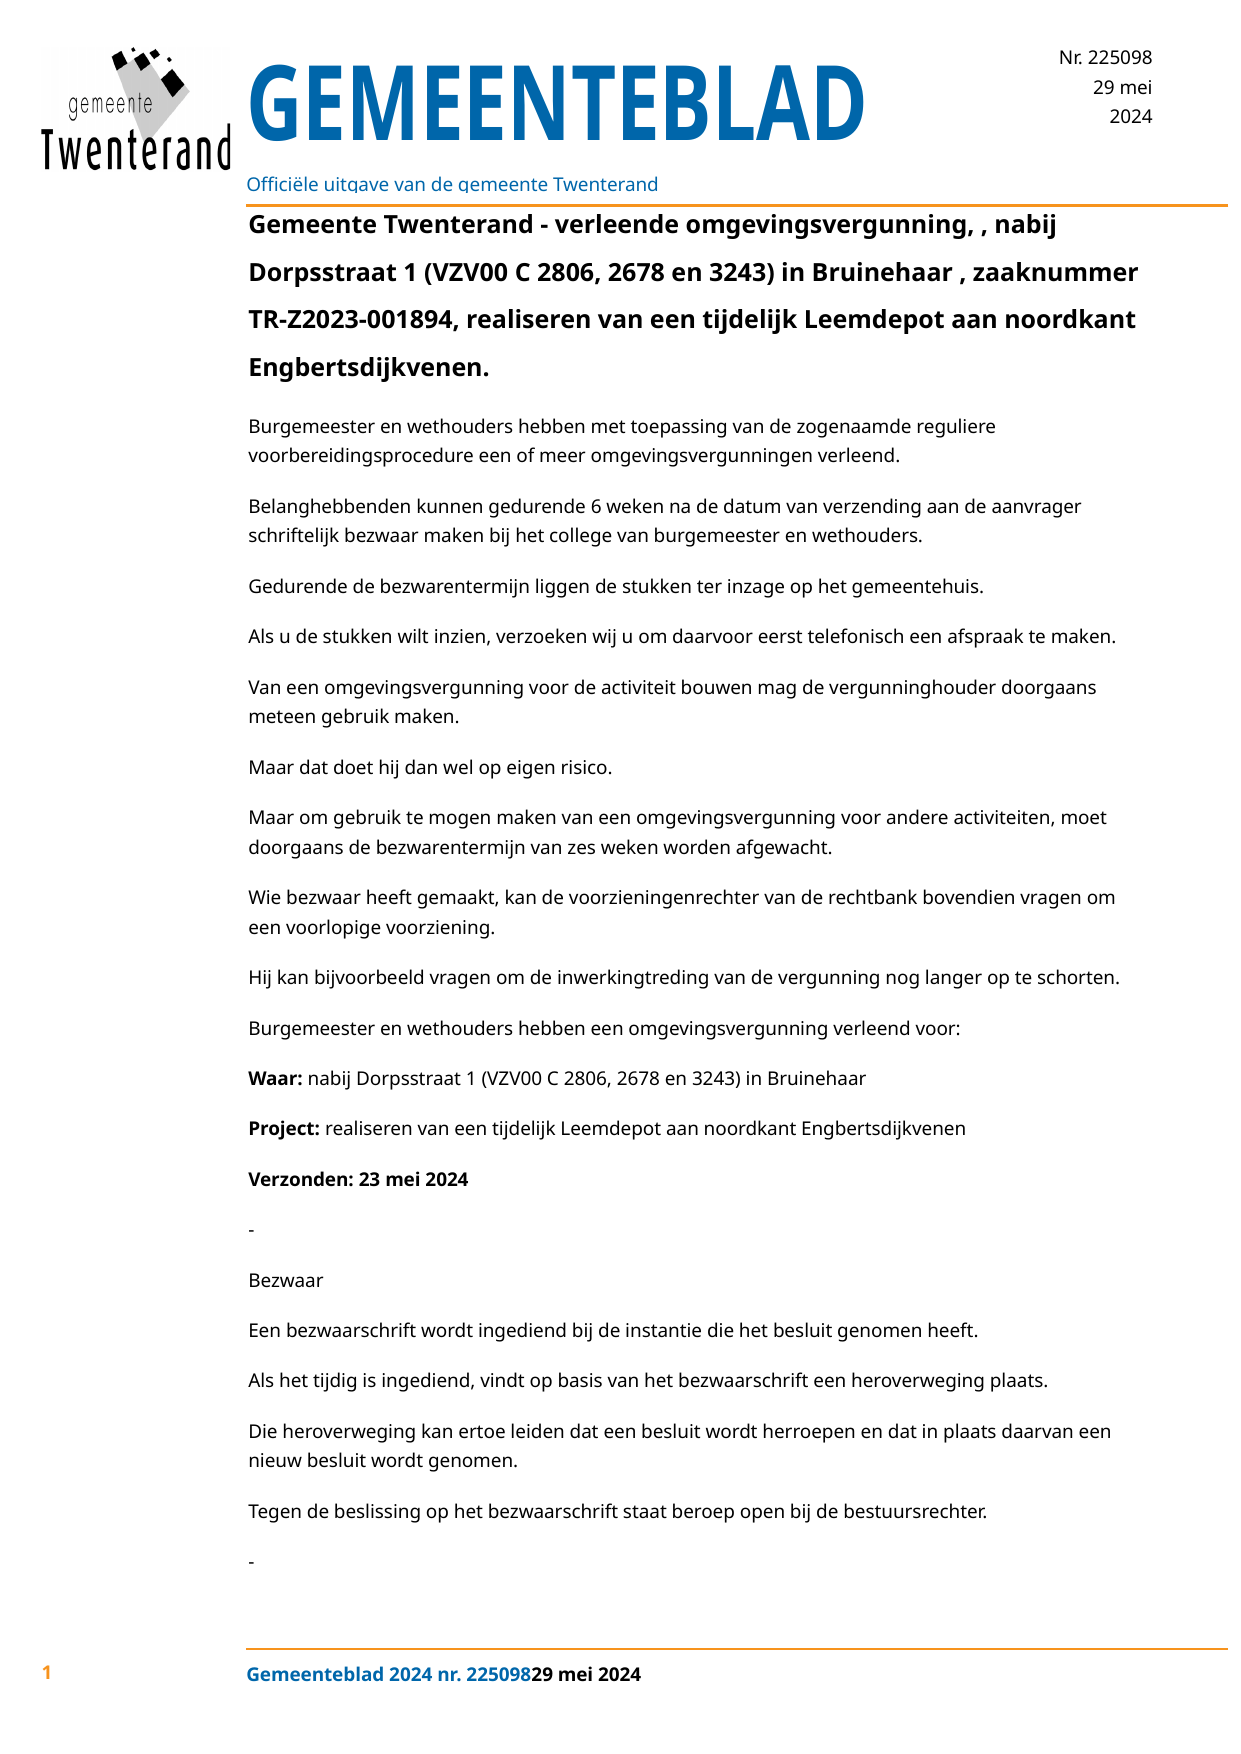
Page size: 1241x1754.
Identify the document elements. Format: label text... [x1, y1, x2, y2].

text Die heroverweging kan ertoe leiden dat een besluit wordt herroepen en dat in plaats daarvan een nieuw besluit wordt genomen. [248, 1418, 1152, 1473]
text Gemeente Twenterand - verleende omgevingsvergunning, , nabij Dorpsstraat 1 (VZV00 C 2806, 2678 en 3243) in Bruinehaar , zaaknummer TR-Z2023-001894, realiseren van een tijdelijk Leemdepot aan noordkant Engbertsdijkvenen. [248, 207, 1152, 384]
text Hij kan bijvoorbeeld vragen om de inwerkingtreding van de vergunning nog langer op te schorten. [248, 964, 1152, 990]
text Verzonden: 23 mei 2024 [248, 1166, 1152, 1192]
text - [248, 1548, 1152, 1574]
text Maar om gebruik te mogen maken van een omgevingsvergunning voor andere activiteiten, moet doorgaans de bezwarentermijn van zes weken worden afgewacht. [248, 804, 1152, 860]
text Een bezwaarschrift wordt ingediend bij de instantie die het besluit genomen heeft. [248, 1317, 1152, 1343]
text Burgemeester en wethouders hebben een omgevingsvergunning verleend voor: [248, 1015, 1152, 1041]
text Waar: nabij Dorpsstraat 1 (VZV00 C 2806, 2678 en 3243) in Bruinehaar [248, 1065, 1152, 1091]
text Maar dat doet hij dan wel op eigen risico. [248, 754, 1152, 780]
text Als het tijdig is ingediend, vindt op basis van het bezwaarschrift een heroverweging plaats. [248, 1368, 1152, 1393]
text Gedurende de bezwarentermijn liggen de stukken ter inzage op het gemeentehuis. [248, 573, 1152, 599]
picture [41, 47, 231, 172]
text Project: realiseren van een tijdelijk Leemdepot aan noordkant Engbertsdijkvenen [248, 1116, 1152, 1141]
text Bezwaar [248, 1267, 1152, 1293]
text Belanghebbenden kunnen gedurende 6 weken na de datum van verzending aan de aanvrager schriftelijk bezwaar maken bij het college van burgemeester en wethouders. [248, 493, 1152, 548]
text Van een omgevingsvergunning voor de activiteit bouwen mag de vergunninghouder doorgaans meteen gebruik maken. [248, 674, 1152, 729]
text Als u de stukken wilt inzien, verzoeken wij u om daarvoor eerst telefonisch een afspraak te maken. [248, 623, 1152, 649]
text - [248, 1216, 1152, 1242]
text Tegen de beslissing op het bezwaarschrift staat beroep open bij de bestuursrechter. [248, 1498, 1152, 1524]
text Wie bezwaar heeft gemaakt, kan de voorzieningenrechter van de rechtbank bovendien vragen om een voorlopige voorziening. [248, 884, 1152, 940]
text Burgemeester en wethouders hebben met toepassing van de zogenaamde reguliere voorbereidingsprocedure een of meer omgevingsvergunningen verleend. [248, 413, 1152, 468]
